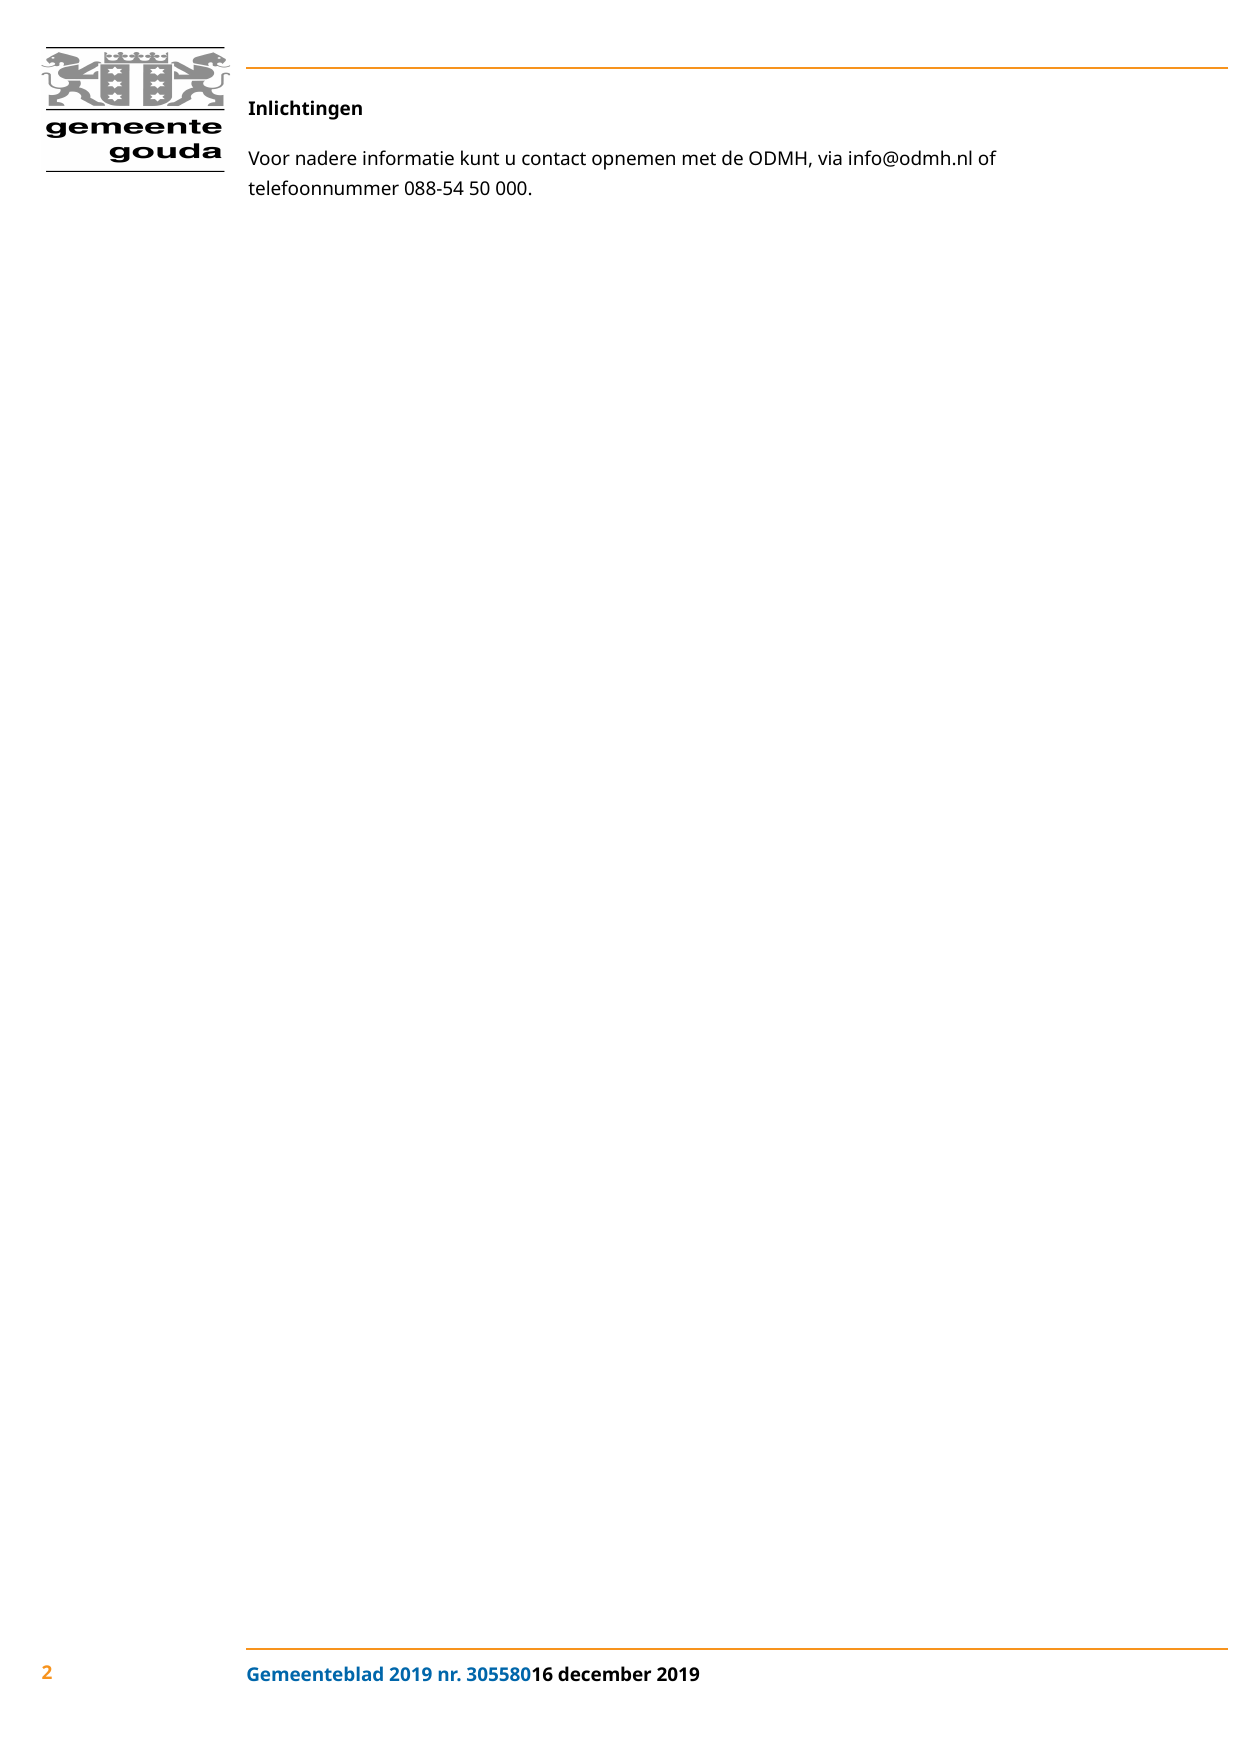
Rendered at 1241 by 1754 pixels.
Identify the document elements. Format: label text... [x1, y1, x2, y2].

text Inlichtingen [248, 95, 1152, 121]
text Voor nadere informatie kunt u contact opnemen met de ODMH, via info@odmh.nl of telefoonnummer 088-54 50 000. [248, 145, 1152, 201]
picture [41, 47, 231, 172]
